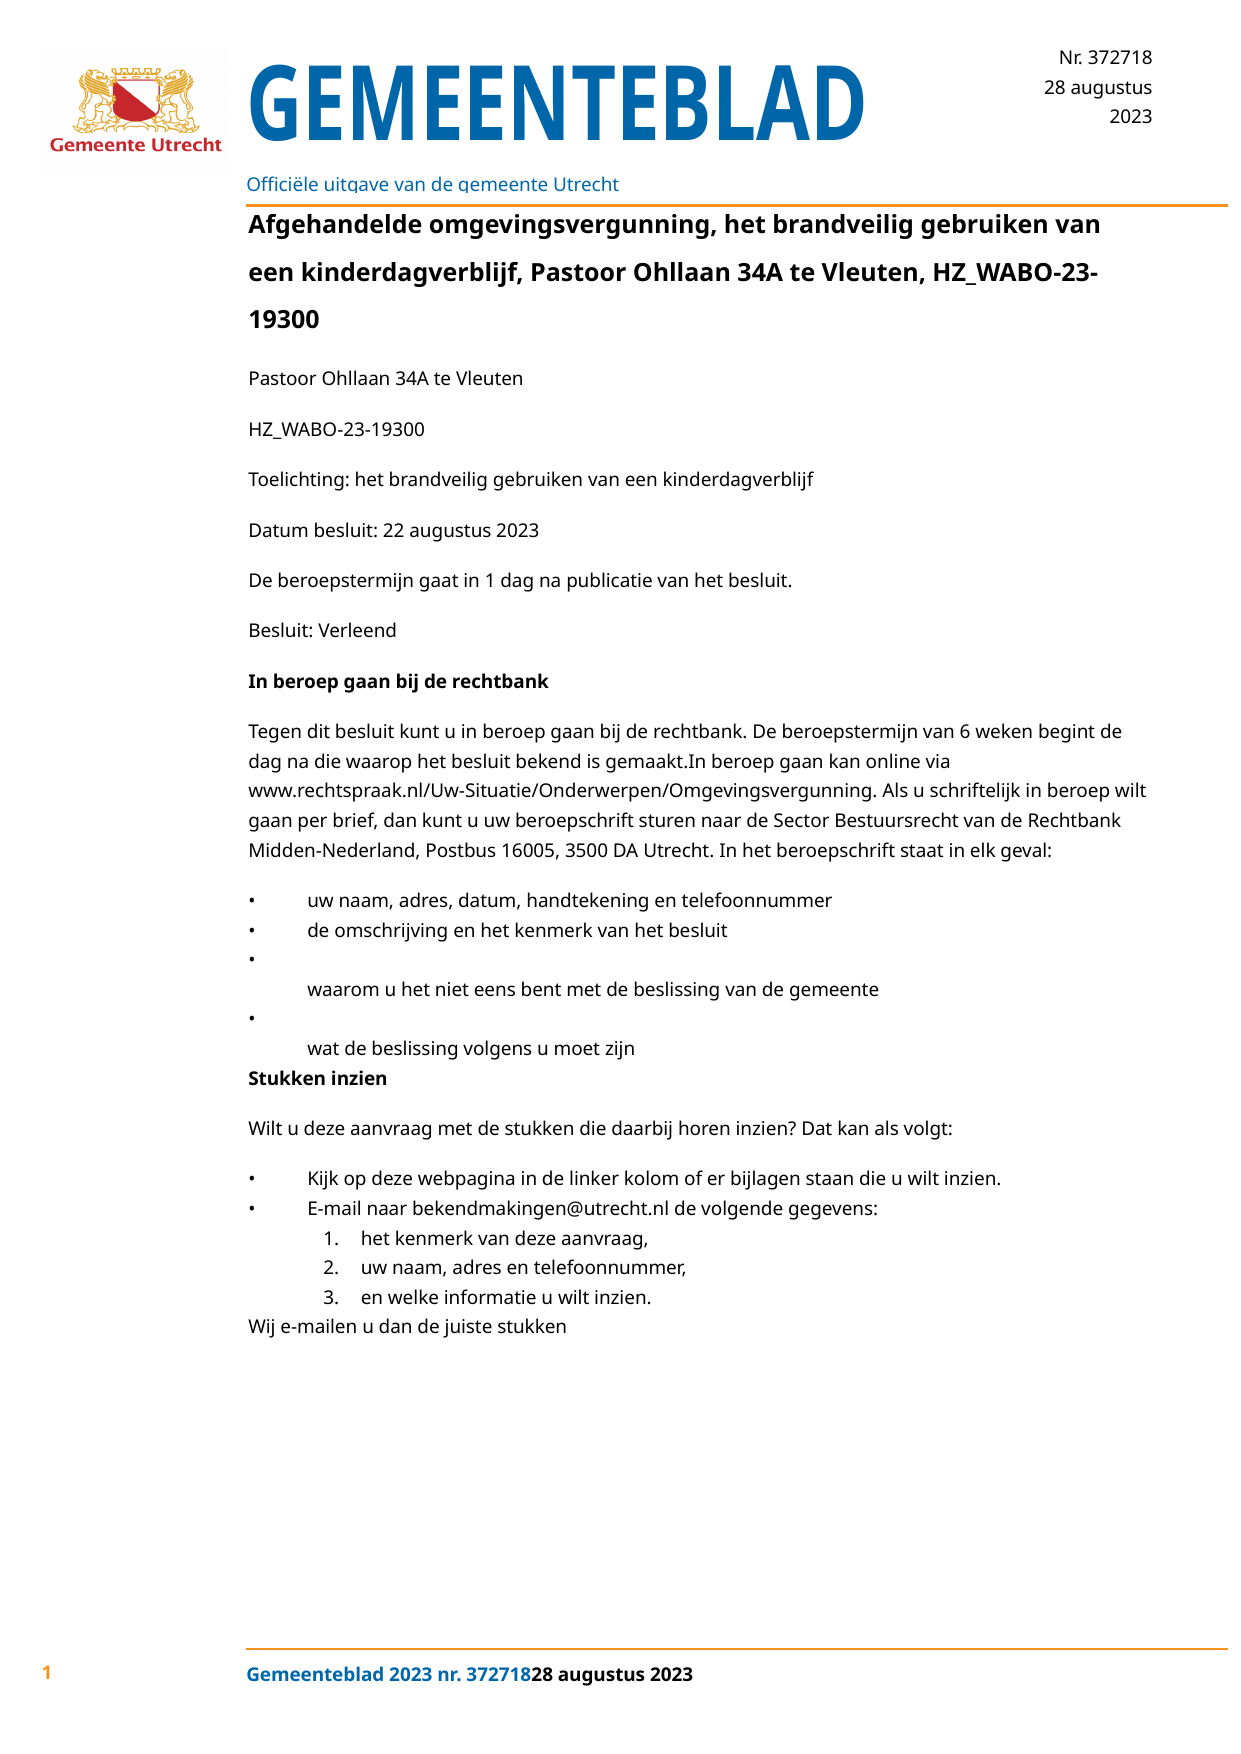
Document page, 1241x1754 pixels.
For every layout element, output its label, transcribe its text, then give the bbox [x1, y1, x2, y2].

text Wij e-mailen u dan de juiste stukken [248, 1313, 1152, 1339]
list Kijk op deze webpagina in de linker kolom of er bijlagen staan die u wilt inzien. [248, 1166, 1152, 1191]
text Datum besluit: 22 augustus 2023 [248, 517, 1152, 542]
text Besluit: Verleend [248, 618, 1152, 643]
picture [41, 47, 231, 172]
list E-mail naar bekendmakingen@utrecht.nl de volgende gegevens: [248, 1195, 1152, 1221]
text Tegen dit besluit kunt u in beroep gaan bij de rechtbank. De beroepstermijn van 6 weken begint de dag na die waarop het besluit bekend is gemaakt.In beroep gaan kan online via www.rechtspraak.nl/Uw-Situatie/Onderwerpen/Omgevingsvergunning. Als u schriftelijk in beroep wilt gaan per brief, dan kunt u uw beroepschrift sturen naar de Sector Bestuursrecht van de Rechtbank Midden-Nederland, Postbus 16005, 3500 DA Utrecht. In het beroepschrift staat in elk geval: [248, 718, 1152, 862]
list het kenmerk van deze aanvraag, [323, 1225, 1152, 1250]
text Stukken inzien [248, 1065, 1152, 1090]
list uw naam, adres, datum, handtekening en telefoonnummer [248, 887, 1152, 913]
list waarom u het niet eens bent met de beslissing van de gemeente [248, 976, 1152, 1002]
list de omschrijving en het kenmerk van het besluit [248, 917, 1152, 942]
text In beroep gaan bij de rechtbank [248, 668, 1152, 694]
text Pastoor Ohllaan 34A te Vleuten [248, 366, 1152, 391]
list en welke informatie u wilt inzien. [323, 1284, 1152, 1309]
text Toelichting: het brandveilig gebruiken van een kinderdagverblijf [248, 466, 1152, 492]
text HZ_WABO-23-19300 [248, 416, 1152, 442]
text De beroepstermijn gaat in 1 dag na publicatie van het besluit. [248, 567, 1152, 593]
list uw naam, adres en telefoonnummer, [323, 1254, 1152, 1280]
list wat de beslissing volgens u moet zijn [248, 1035, 1152, 1061]
text Afgehandelde omgevingsvergunning, het brandveilig gebruiken van een kinderdagverblijf, Pastoor Ohllaan 34A te Vleuten, HZ_WABO-23-19300 [248, 207, 1152, 336]
text Wilt u deze aanvraag met de stukken die daarbij horen inzien? Dat kan als volgt: [248, 1115, 1152, 1141]
